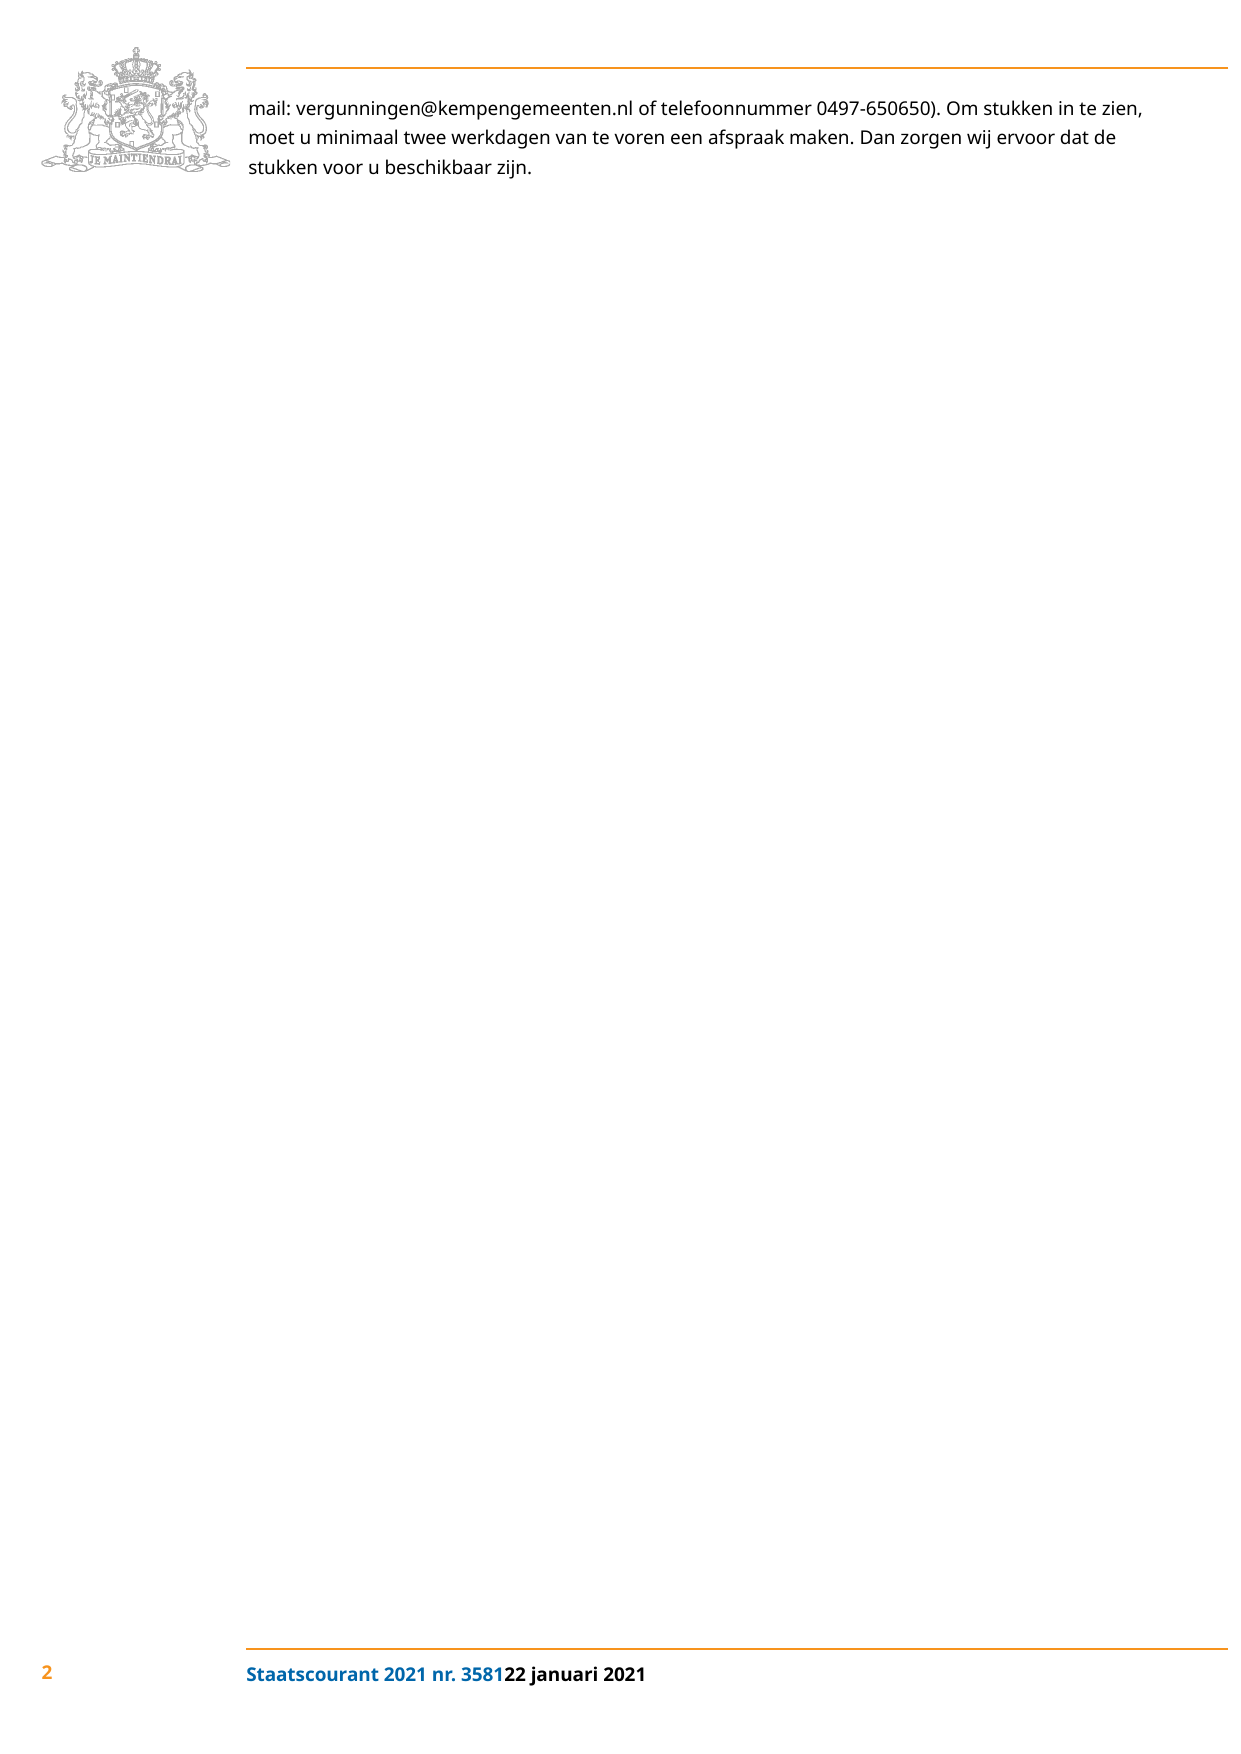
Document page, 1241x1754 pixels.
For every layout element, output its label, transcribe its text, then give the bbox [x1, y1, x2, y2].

text mail: vergunningen@kempengemeenten.nl of telefoonnummer 0497-650650). Om stukken in te zien, moet u minimaal twee werkdagen van te voren een afspraak maken. Dan zorgen wij ervoor dat de stukken voor u beschikbaar zijn. [248, 95, 1152, 180]
picture [41, 47, 231, 172]
